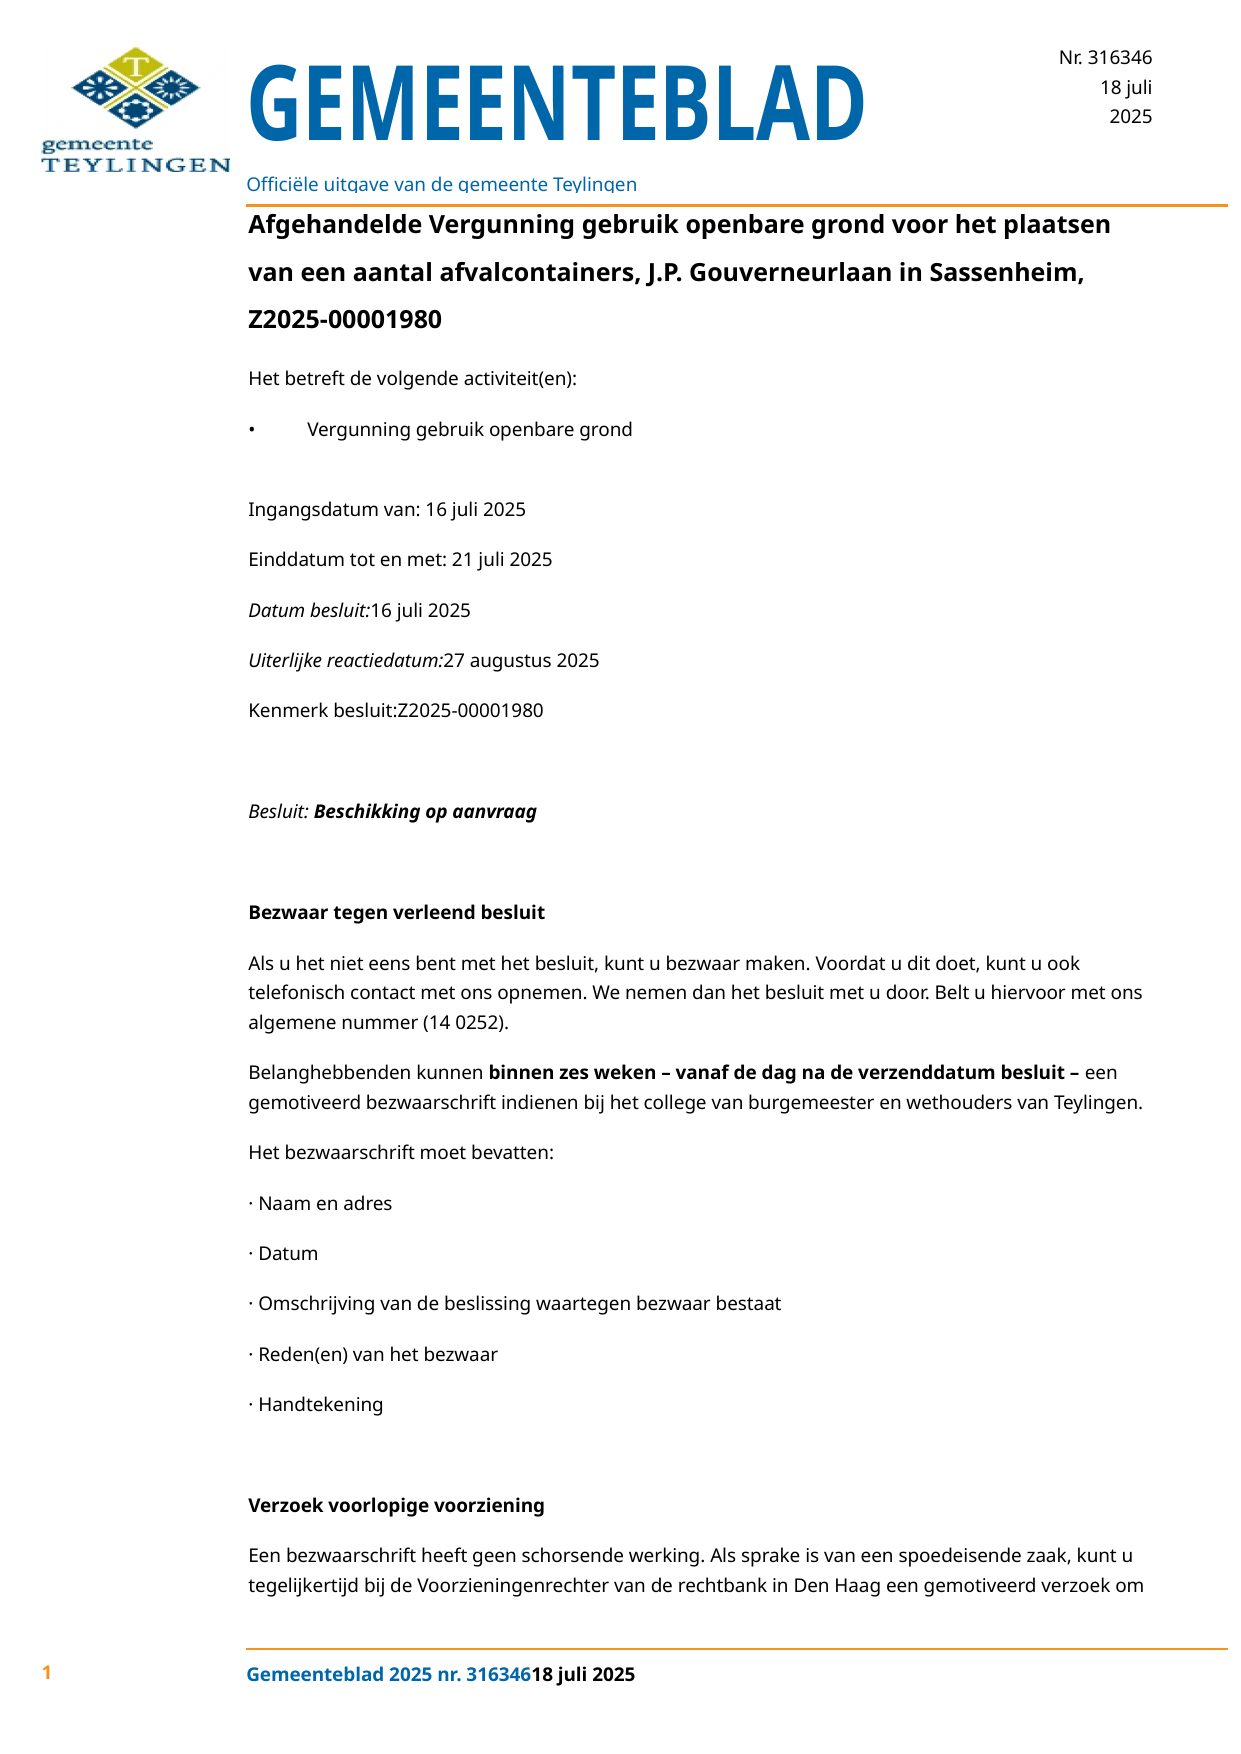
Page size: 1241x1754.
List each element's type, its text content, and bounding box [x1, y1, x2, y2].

text Een bezwaarschrift heeft geen schorsende werking. Als sprake is van een spoedeisende zaak, kunt u tegelijkertijd bij de Voorzieningenrechter van de rechtbank in Den Haag een gemotiveerd verzoek om [248, 1543, 1152, 1598]
text Ingangsdatum van: 16 juli 2025 [248, 496, 1152, 522]
text · Datum [248, 1240, 1152, 1266]
text Kenmerk besluit:Z2025-00001980 [248, 698, 1152, 723]
text Besluit: Beschikking op aanvraag [248, 798, 1152, 824]
text · Reden(en) van het bezwaar [248, 1341, 1152, 1367]
text Belanghebbenden kunnen binnen zes weken – vanaf de dag na de verzenddatum besluit – een gemotiveerd bezwaarschrift indienen bij het college van burgemeester en wethouders van Teylingen. [248, 1059, 1152, 1114]
text Datum besluit:16 juli 2025 [248, 597, 1152, 622]
picture [41, 47, 231, 172]
text Als u het niet eens bent met het besluit, kunt u bezwaar maken. Voordat u dit doet, kunt u ook telefonisch contact met ons opnemen. We nemen dan het besluit met u door. Belt u hiervoor met ons algemene nummer (14 0252). [248, 950, 1152, 1034]
text Verzoek voorlopige voorziening [248, 1492, 1152, 1518]
text Het betreft de volgende activiteit(en): [248, 366, 1152, 391]
list Vergunning gebruik openbare grond [248, 416, 1152, 442]
text · Omschrijving van de beslissing waartegen bezwaar bestaat [248, 1291, 1152, 1316]
text · Handtekening [248, 1391, 1152, 1417]
text Uiterlijke reactiedatum:27 augustus 2025 [248, 647, 1152, 673]
text Afgehandelde Vergunning gebruik openbare grond voor het plaatsen van een aantal afvalcontainers, J.P. Gouverneurlaan in Sassenheim, Z2025-00001980 [248, 207, 1152, 336]
text · Naam en adres [248, 1190, 1152, 1215]
text Bezwaar tegen verleend besluit [248, 899, 1152, 925]
text Einddatum tot en met: 21 juli 2025 [248, 546, 1152, 572]
text Het bezwaarschrift moet bevatten: [248, 1139, 1152, 1165]
